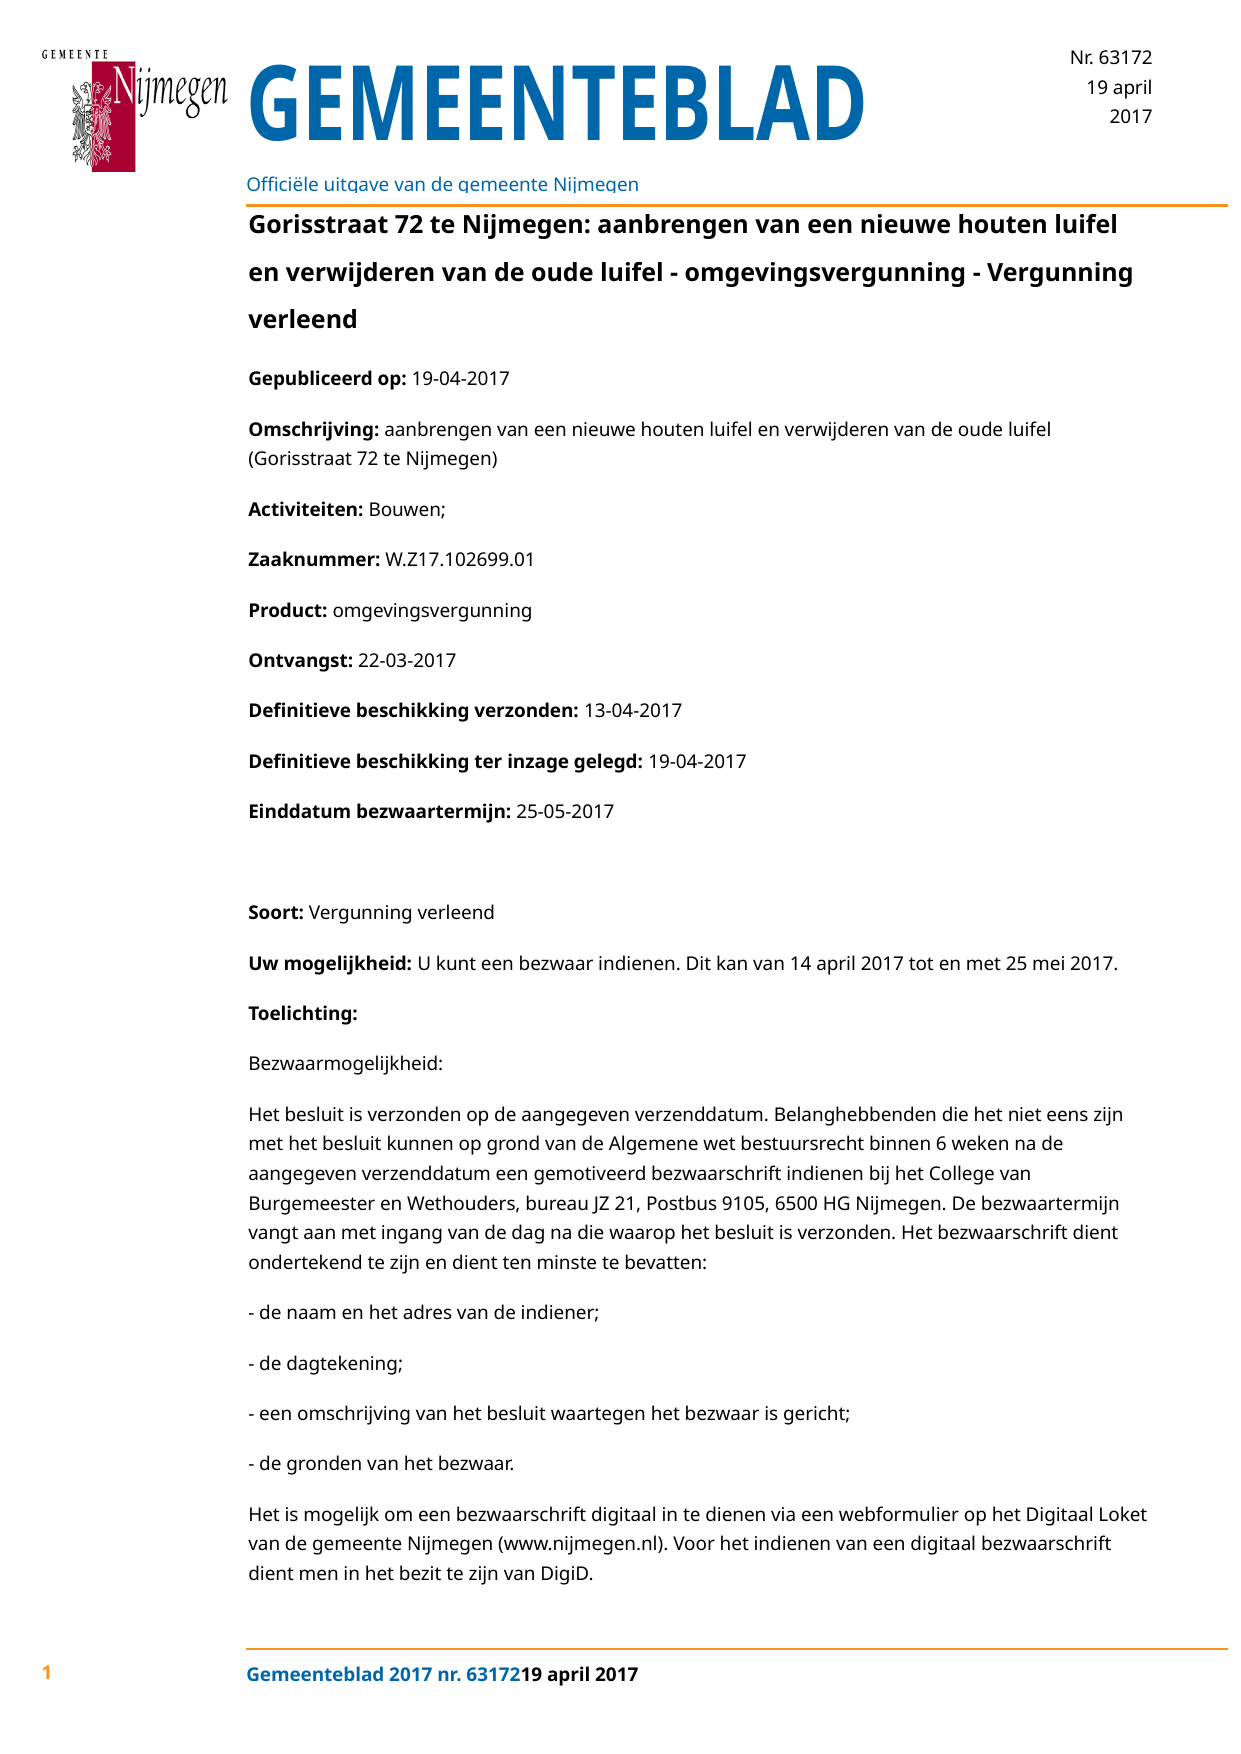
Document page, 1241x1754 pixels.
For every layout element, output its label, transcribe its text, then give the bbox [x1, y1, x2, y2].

text Ontvangst: 22-03-2017 [248, 647, 1152, 673]
text - de gronden van het bezwaar. [248, 1451, 1152, 1476]
text Het is mogelijk om een bezwaarschrift digitaal in te dienen via een webformulier op het Digitaal Loket van de gemeente Nijmegen (www.nijmegen.nl). Voor het indienen van een digitaal bezwaarschrift dient men in het bezit te zijn van DigiD. [248, 1501, 1152, 1586]
text Zaaknummer: W.Z17.102699.01 [248, 546, 1152, 572]
text Uw mogelijkheid: U kunt een bezwaar indienen. Dit kan van 14 april 2017 tot en met 25 mei 2017. [248, 950, 1152, 975]
text Product: omgevingsvergunning [248, 597, 1152, 622]
text - een omschrijving van het besluit waartegen het bezwaar is gericht; [248, 1400, 1152, 1426]
text Toelichting: [248, 1000, 1152, 1026]
text - de naam en het adres van de indiener; [248, 1299, 1152, 1325]
text Het besluit is verzonden op de aangegeven verzenddatum. Belanghebbenden die het niet eens zijn met het besluit kunnen op grond van de Algemene wet bestuursrecht binnen 6 weken na de aangegeven verzenddatum een gemotiveerd bezwaarschrift indienen bij het College van Burgemeester en Wethouders, bureau JZ 21, Postbus 9105, 6500 HG Nijmegen. De bezwaartermijn vangt aan met ingang van de dag na die waarop het besluit is verzonden. Het bezwaarschrift dient ondertekend te zijn en dient ten minste te bevatten: [248, 1101, 1152, 1274]
text Activiteiten: Bouwen; [248, 496, 1152, 522]
text Omschrijving: aanbrengen van een nieuwe houten luifel en verwijderen van de oude luifel (Gorisstraat 72 te Nijmegen) [248, 416, 1152, 471]
text Gepubliceerd op: 19-04-2017 [248, 366, 1152, 391]
text Einddatum bezwaartermijn: 25-05-2017 [248, 798, 1152, 824]
text Definitieve beschikking verzonden: 13-04-2017 [248, 698, 1152, 723]
text Definitieve beschikking ter inzage gelegd: 19-04-2017 [248, 748, 1152, 774]
text - de dagtekening; [248, 1350, 1152, 1375]
text Bezwaarmogelijkheid: [248, 1051, 1152, 1076]
picture [41, 47, 231, 172]
text Gorisstraat 72 te Nijmegen: aanbrengen van een nieuwe houten luifel en verwijderen van de oude luifel - omgevingsvergunning - Vergunning verleend [248, 207, 1152, 336]
text Soort: Vergunning verleend [248, 899, 1152, 925]
